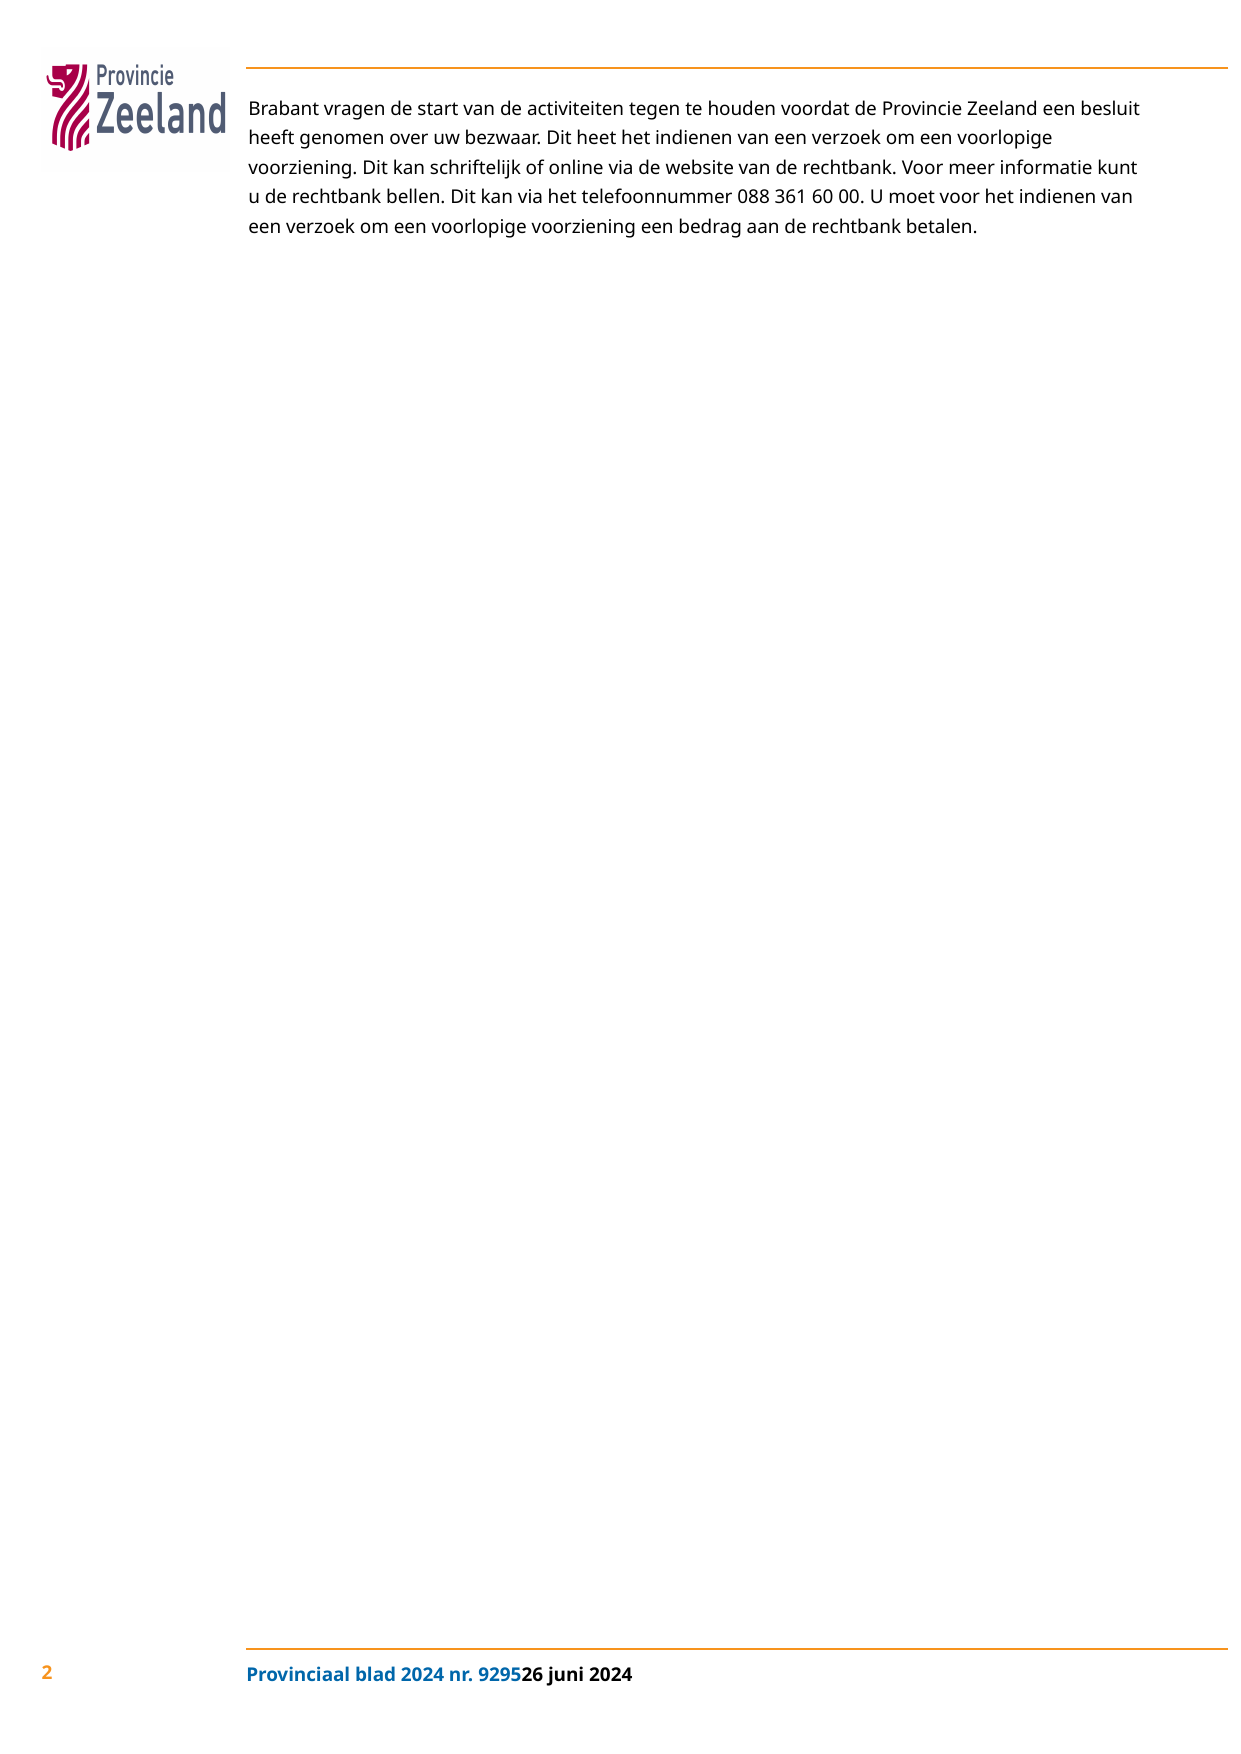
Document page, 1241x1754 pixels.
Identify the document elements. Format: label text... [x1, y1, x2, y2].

text Brabant vragen de start van de activiteiten tegen te houden voordat de Provincie Zeeland een besluit heeft genomen over uw bezwaar. Dit heet het indienen van een verzoek om een voorlopige voorziening. Dit kan schriftelijk of online via de website van de rechtbank. Voor meer informatie kunt u de rechtbank bellen. Dit kan via het telefoonnummer 088 361 60 00. U moet voor het indienen van een verzoek om een voorlopige voorziening een bedrag aan de rechtbank betalen. [248, 95, 1152, 239]
picture [41, 47, 231, 172]
